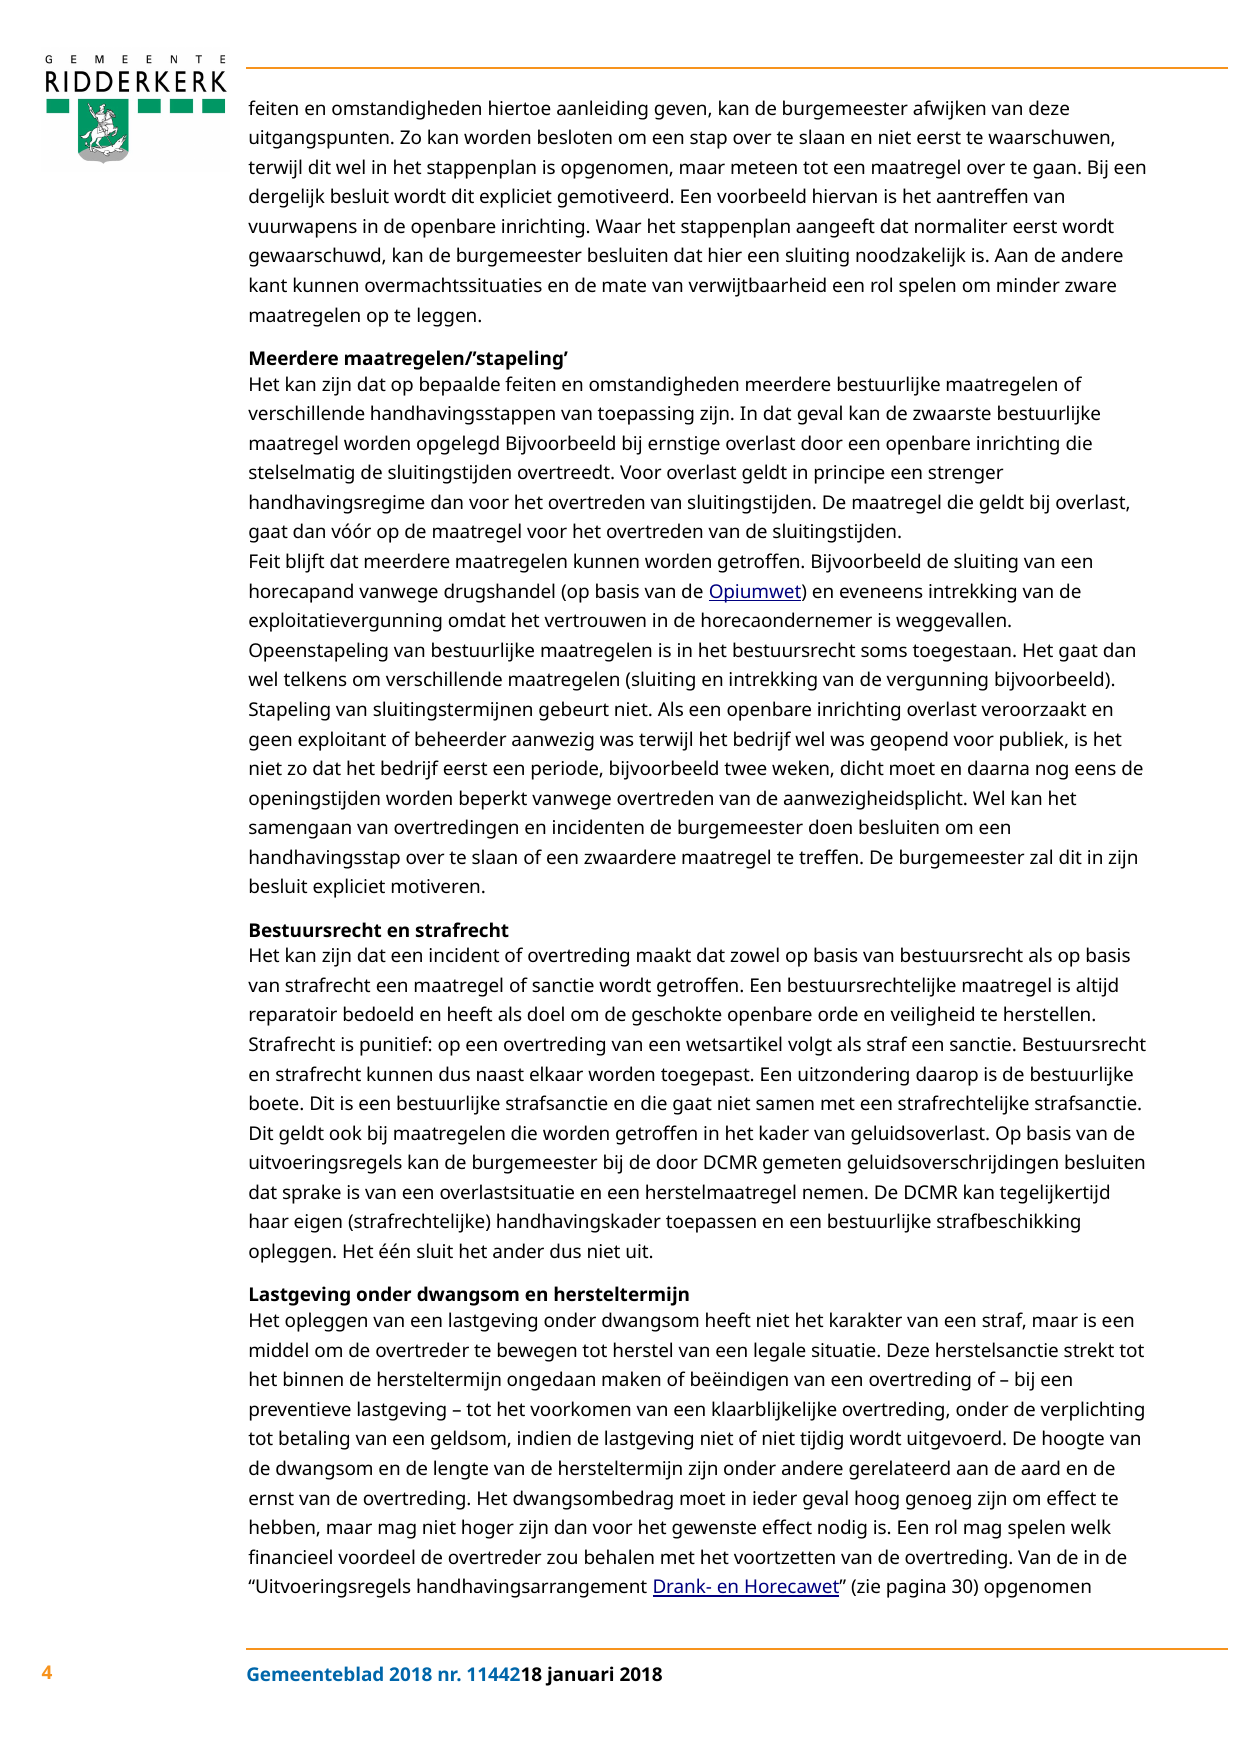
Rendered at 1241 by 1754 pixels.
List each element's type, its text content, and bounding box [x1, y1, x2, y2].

text Het opleggen van een lastgeving onder dwangsom heeft niet het karakter van een straf, maar is een middel om de overtreder te bewegen tot herstel van een legale situatie. Deze herstelsanctie strekt tot het binnen de hersteltermijn ongedaan maken of beëindigen van een overtreding of – bij een preventieve lastgeving – tot het voorkomen van een klaarblijkelijke overtreding, onder de verplichting tot betaling van een geldsom, indien de lastgeving niet of niet tijdig wordt uitgevoerd. De hoogte van de dwangsom en de lengte van de hersteltermijn zijn onder andere gerelateerd aan de aard en de ernst van de overtreding. Het dwangsombedrag moet in ieder geval hoog genoeg zijn om effect te hebben, maar mag niet hoger zijn dan voor het gewenste effect nodig is. Een rol mag spelen welk financieel voordeel de overtreder zou behalen met het voortzetten van de overtreding. Van de in de “Uitvoeringsregels handhavingsarrangement Drank- en Horecawet” (zie pagina 30) opgenomen [248, 1307, 1152, 1599]
text Lastgeving onder dwangsom en hersteltermijn [248, 1281, 1152, 1307]
text Stapeling van sluitingstermijnen gebeurt niet. Als een openbare inrichting overlast veroorzaakt en geen exploitant of beheerder aanwezig was terwijl het bedrijf wel was geopend voor publiek, is het niet zo dat het bedrijf eerst een periode, bijvoorbeeld twee weken, dicht moet en daarna nog eens de openingstijden worden beperkt vanwege overtreden van de aanwezigheidsplicht. Wel kan het samengaan van overtredingen en incidenten de burgemeester doen besluiten om een handhavingsstap over te slaan of een zwaardere maatregel te treffen. De burgemeester zal dit in zijn besluit expliciet motiveren. [248, 696, 1152, 899]
picture [41, 47, 231, 172]
text Het kan zijn dat een incident of overtreding maakt dat zowel op basis van bestuursrecht als op basis van strafrecht een maatregel of sanctie wordt getroffen. Een bestuursrechtelijke maatregel is altijd reparatoir bedoeld en heeft als doel om de geschokte openbare orde en veiligheid te herstellen. Strafrecht is punitief: op een overtreding van een wetsartikel volgt als straf een sanctie. Bestuursrecht en strafrecht kunnen dus naast elkaar worden toegepast. Een uitzondering daarop is de bestuurlijke boete. Dit is een bestuurlijke strafsanctie en die gaat niet samen met een strafrechtelijke strafsanctie. Dit geldt ook bij maatregelen die worden getroffen in het kader van geluidsoverlast. Op basis van de uitvoeringsregels kan de burgemeester bij de door DCMR gemeten geluidsoverschrijdingen besluiten dat sprake is van een overlastsituatie en een herstelmaatregel nemen. De DCMR kan tegelijkertijd haar eigen (strafrechtelijke) handhavingskader toepassen en een bestuurlijke strafbeschikking opleggen. Het één sluit het ander dus niet uit. [248, 942, 1152, 1264]
text Meerdere maatregelen/’stapeling’ [248, 345, 1152, 371]
text feiten en omstandigheden hiertoe aanleiding geven, kan de burgemeester afwijken van deze uitgangspunten. Zo kan worden besloten om een stap over te slaan en niet eerst te waarschuwen, terwijl dit wel in het stappenplan is opgenomen, maar meteen tot een maatregel over te gaan. Bij een dergelijk besluit wordt dit expliciet gemotiveerd. Een voorbeeld hiervan is het aantreffen van vuurwapens in de openbare inrichting. Waar het stappenplan aangeeft dat normaliter eerst wordt gewaarschuwd, kan de burgemeester besluiten dat hier een sluiting noodzakelijk is. Aan de andere kant kunnen overmachtssituaties en de mate van verwijtbaarheid een rol spelen om minder zware maatregelen op te leggen. [248, 95, 1152, 328]
text Het kan zijn dat op bepaalde feiten en omstandigheden meerdere bestuurlijke maatregelen of verschillende handhavingsstappen van toepassing zijn. In dat geval kan de zwaarste bestuurlijke maatregel worden opgelegd Bijvoorbeeld bij ernstige overlast door een openbare inrichting die stelselmatig de sluitingstijden overtreedt. Voor overlast geldt in principe een strenger handhavingsregime dan voor het overtreden van sluitingstijden. De maatregel die geldt bij overlast, gaat dan vóór op de maatregel voor het overtreden van de sluitingstijden. [248, 371, 1152, 544]
text Bestuursrecht en strafrecht [248, 917, 1152, 942]
text Feit blijft dat meerdere maatregelen kunnen worden getroffen. Bijvoorbeeld de sluiting van een horecapand vanwege drugshandel (op basis van de Opiumwet) en eveneens intrekking van de exploitatievergunning omdat het vertrouwen in de horecaondernemer is weggevallen. Opeenstapeling van bestuurlijke maatregelen is in het bestuursrecht soms toegestaan. Het gaat dan wel telkens om verschillende maatregelen (sluiting en intrekking van de vergunning bijvoorbeeld). [248, 548, 1152, 692]
